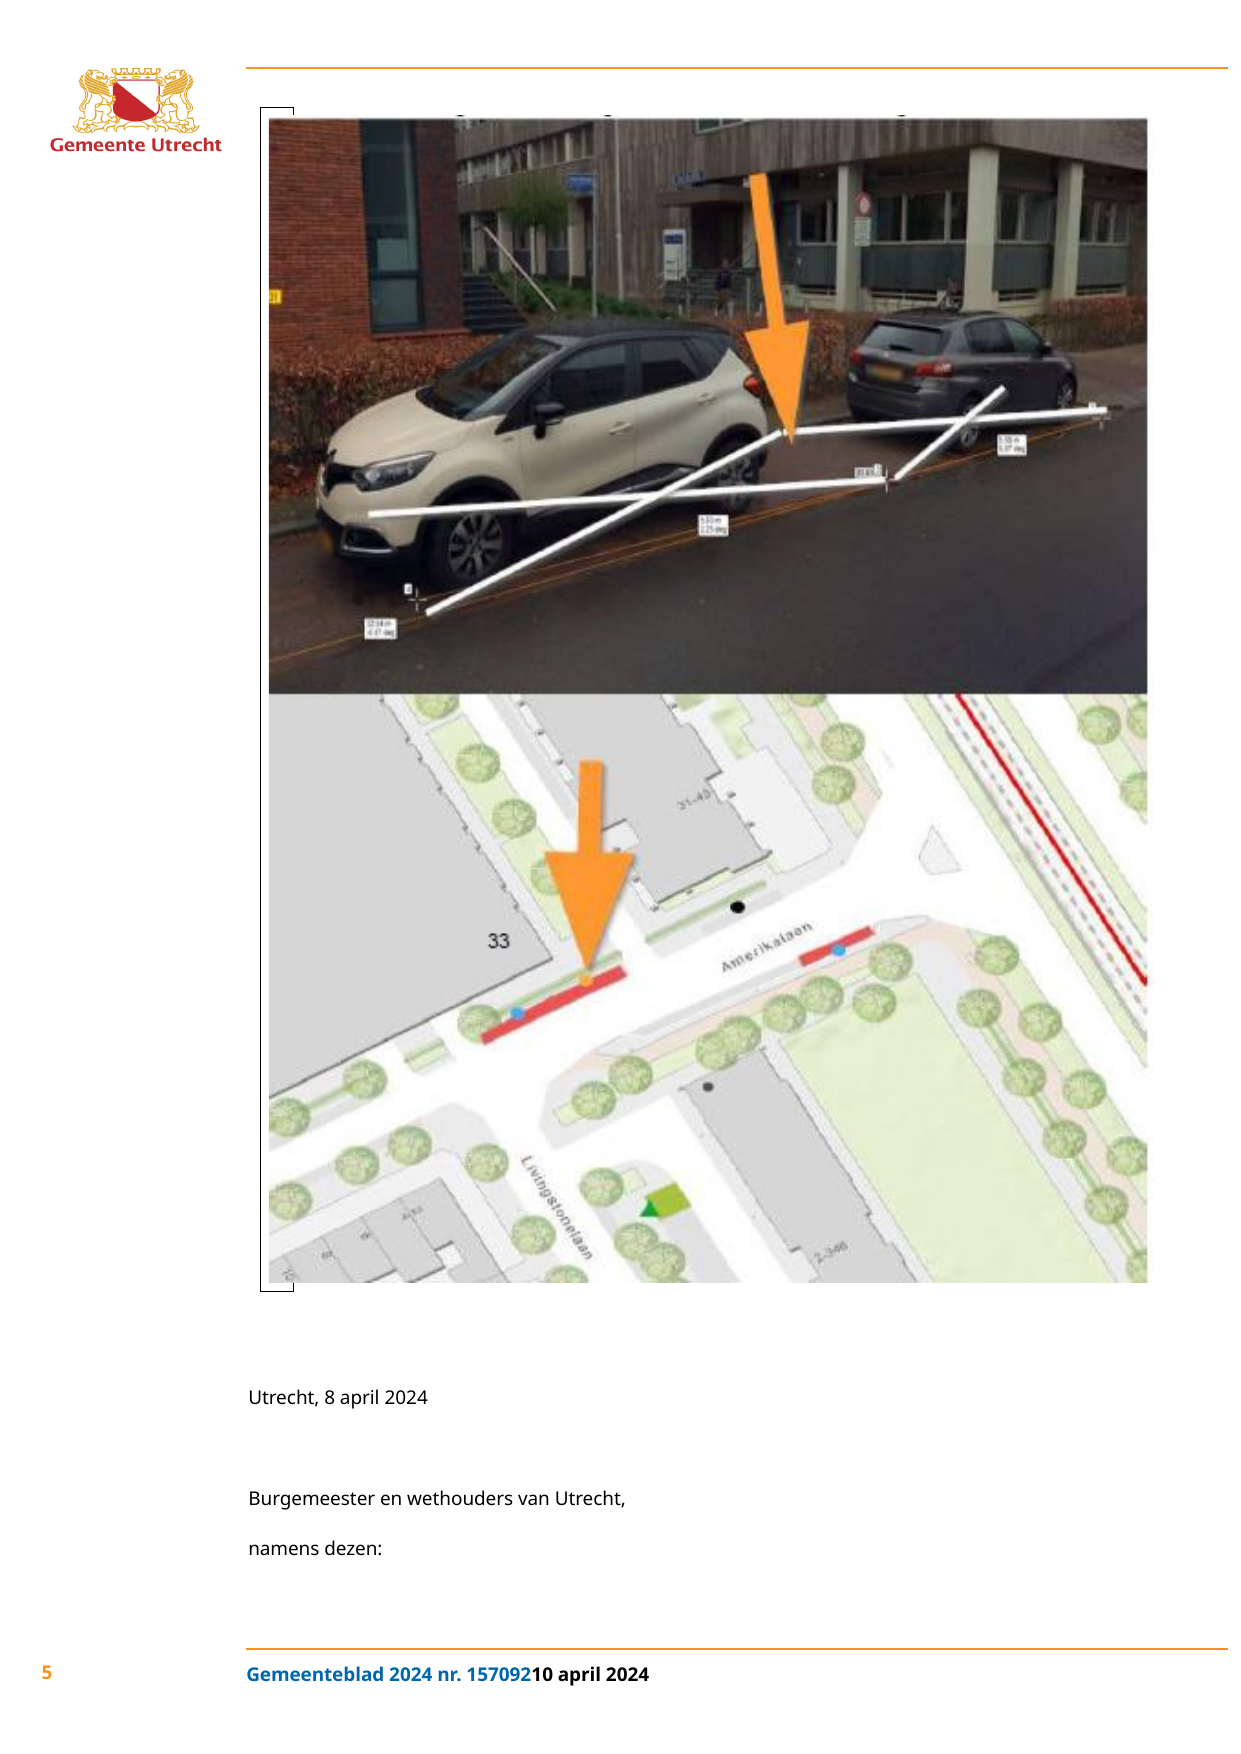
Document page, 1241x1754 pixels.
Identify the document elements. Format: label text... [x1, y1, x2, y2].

picture [41, 47, 231, 172]
text Burgemeester en wethouders van Utrecht, [248, 1485, 1152, 1511]
text Utrecht, 8 april 2024 [248, 1384, 1152, 1410]
picture [268, 115, 1155, 1283]
text namens dezen: [248, 1535, 1152, 1561]
